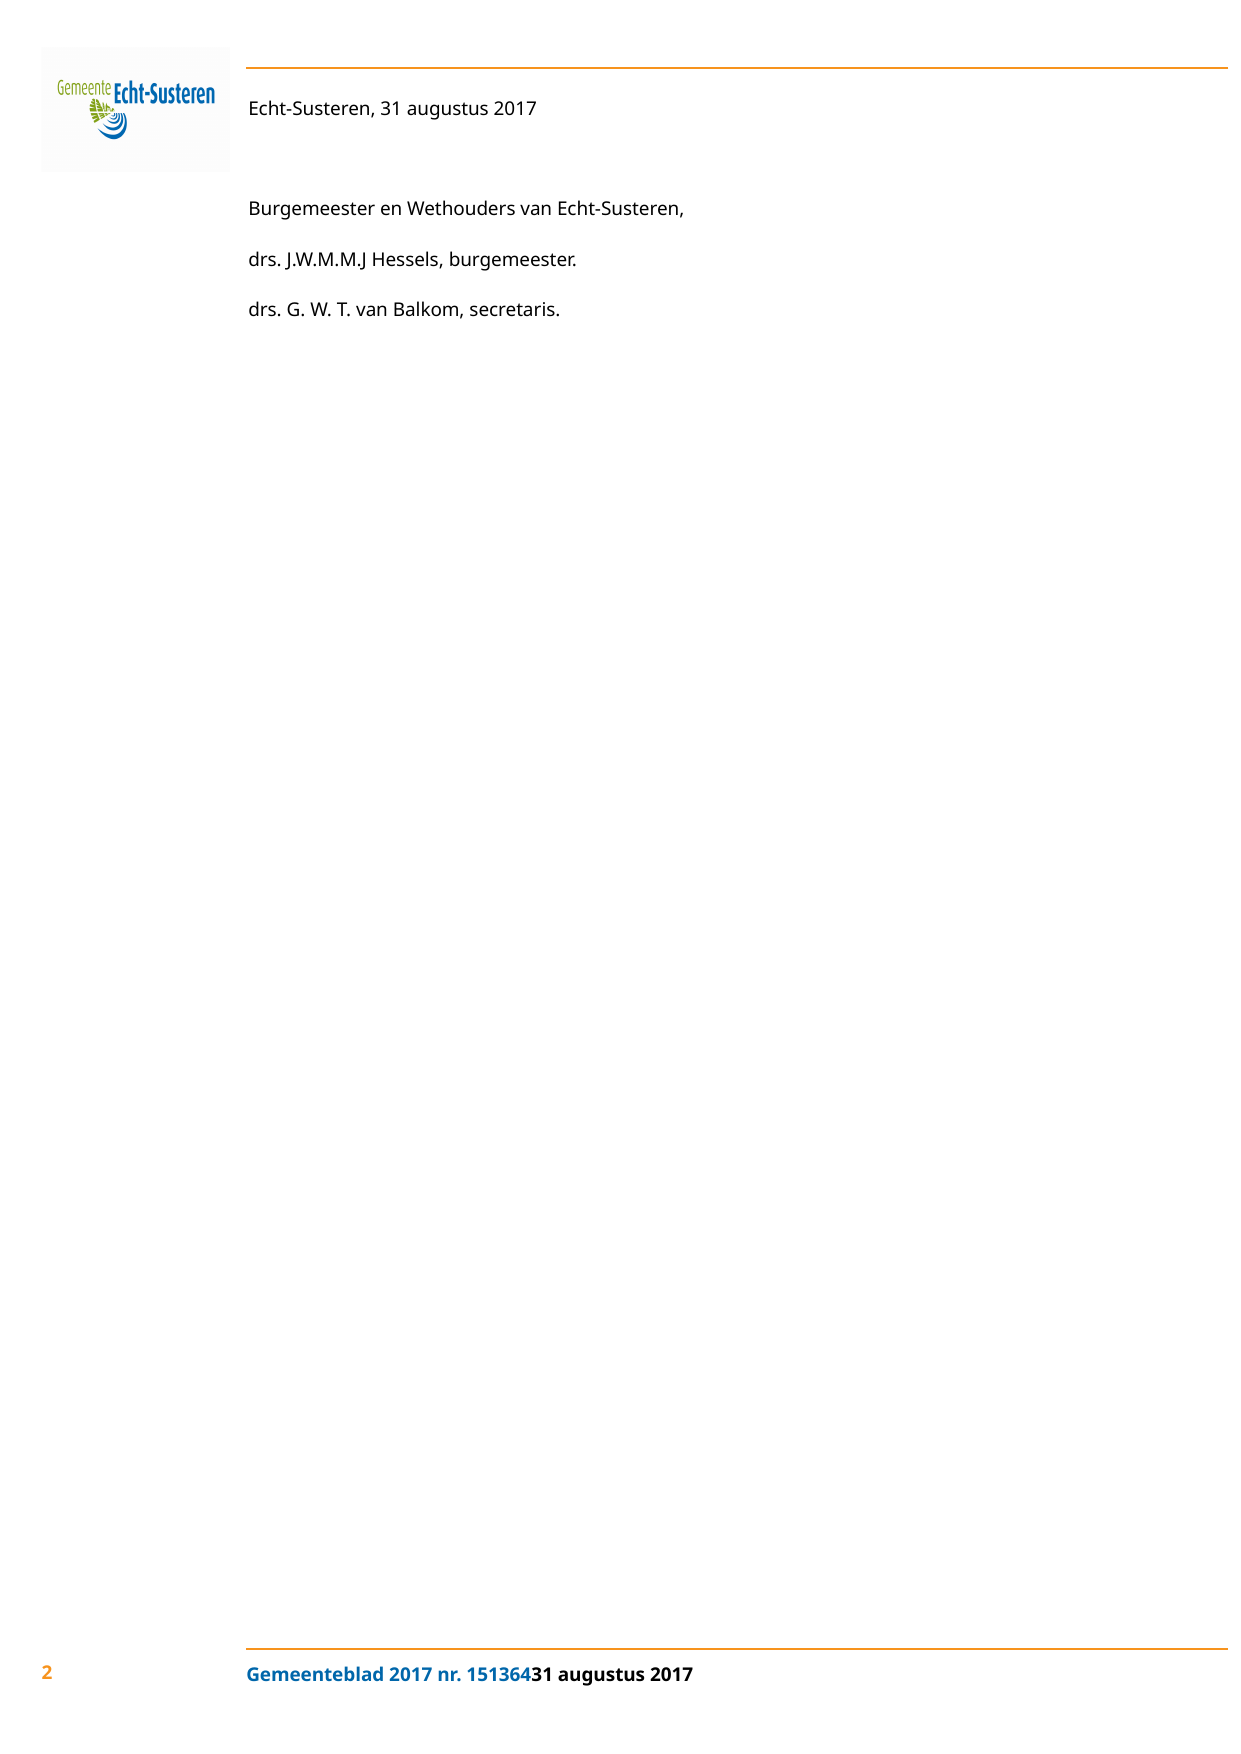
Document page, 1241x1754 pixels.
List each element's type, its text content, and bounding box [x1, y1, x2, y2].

picture [41, 47, 231, 172]
text Echt-Susteren, 31 augustus 2017 [248, 95, 1152, 121]
text drs. G. W. T. van Balkom, secretaris. [248, 296, 1152, 322]
text Burgemeester en Wethouders van Echt-Susteren, [248, 196, 1152, 221]
text drs. J.W.M.M.J Hessels, burgemeester. [248, 246, 1152, 272]
